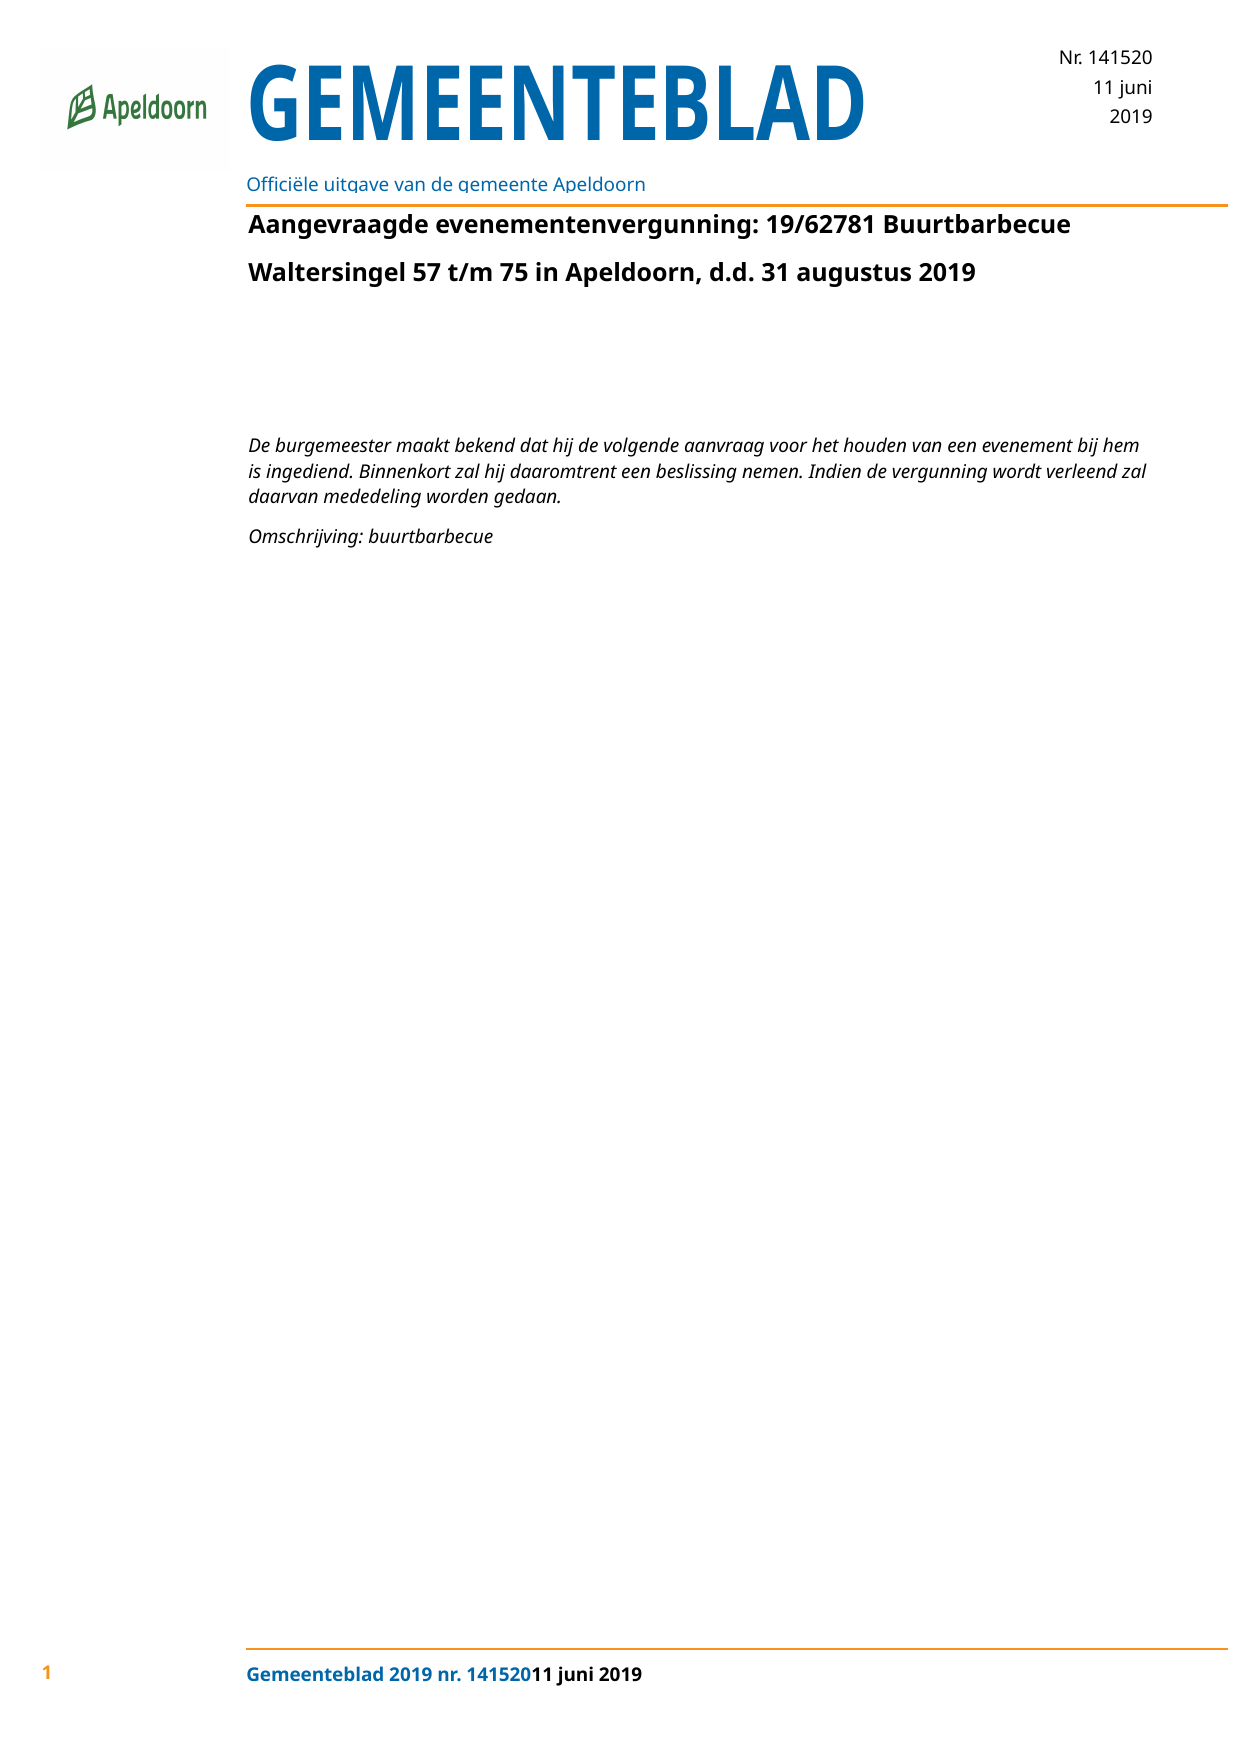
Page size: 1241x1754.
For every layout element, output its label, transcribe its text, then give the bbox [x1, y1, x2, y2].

text De burgemeester maakt bekend dat hij de volgende aanvraag voor het houden van een evenement bij hem is ingediend. Binnenkort zal hij daaromtrent een beslissing nemen. Indien de vergunning wordt verleend zal daarvan mededeling worden gedaan. [248, 432, 1152, 509]
picture [41, 47, 231, 172]
text Omschrijving: buurtbarbecue [248, 523, 1152, 549]
text Aangevraagde evenementenvergunning: 19/62781 Buurtbarbecue Waltersingel 57 t/m 75 in Apeldoorn, d.d. 31 augustus 2019 [248, 207, 1152, 288]
